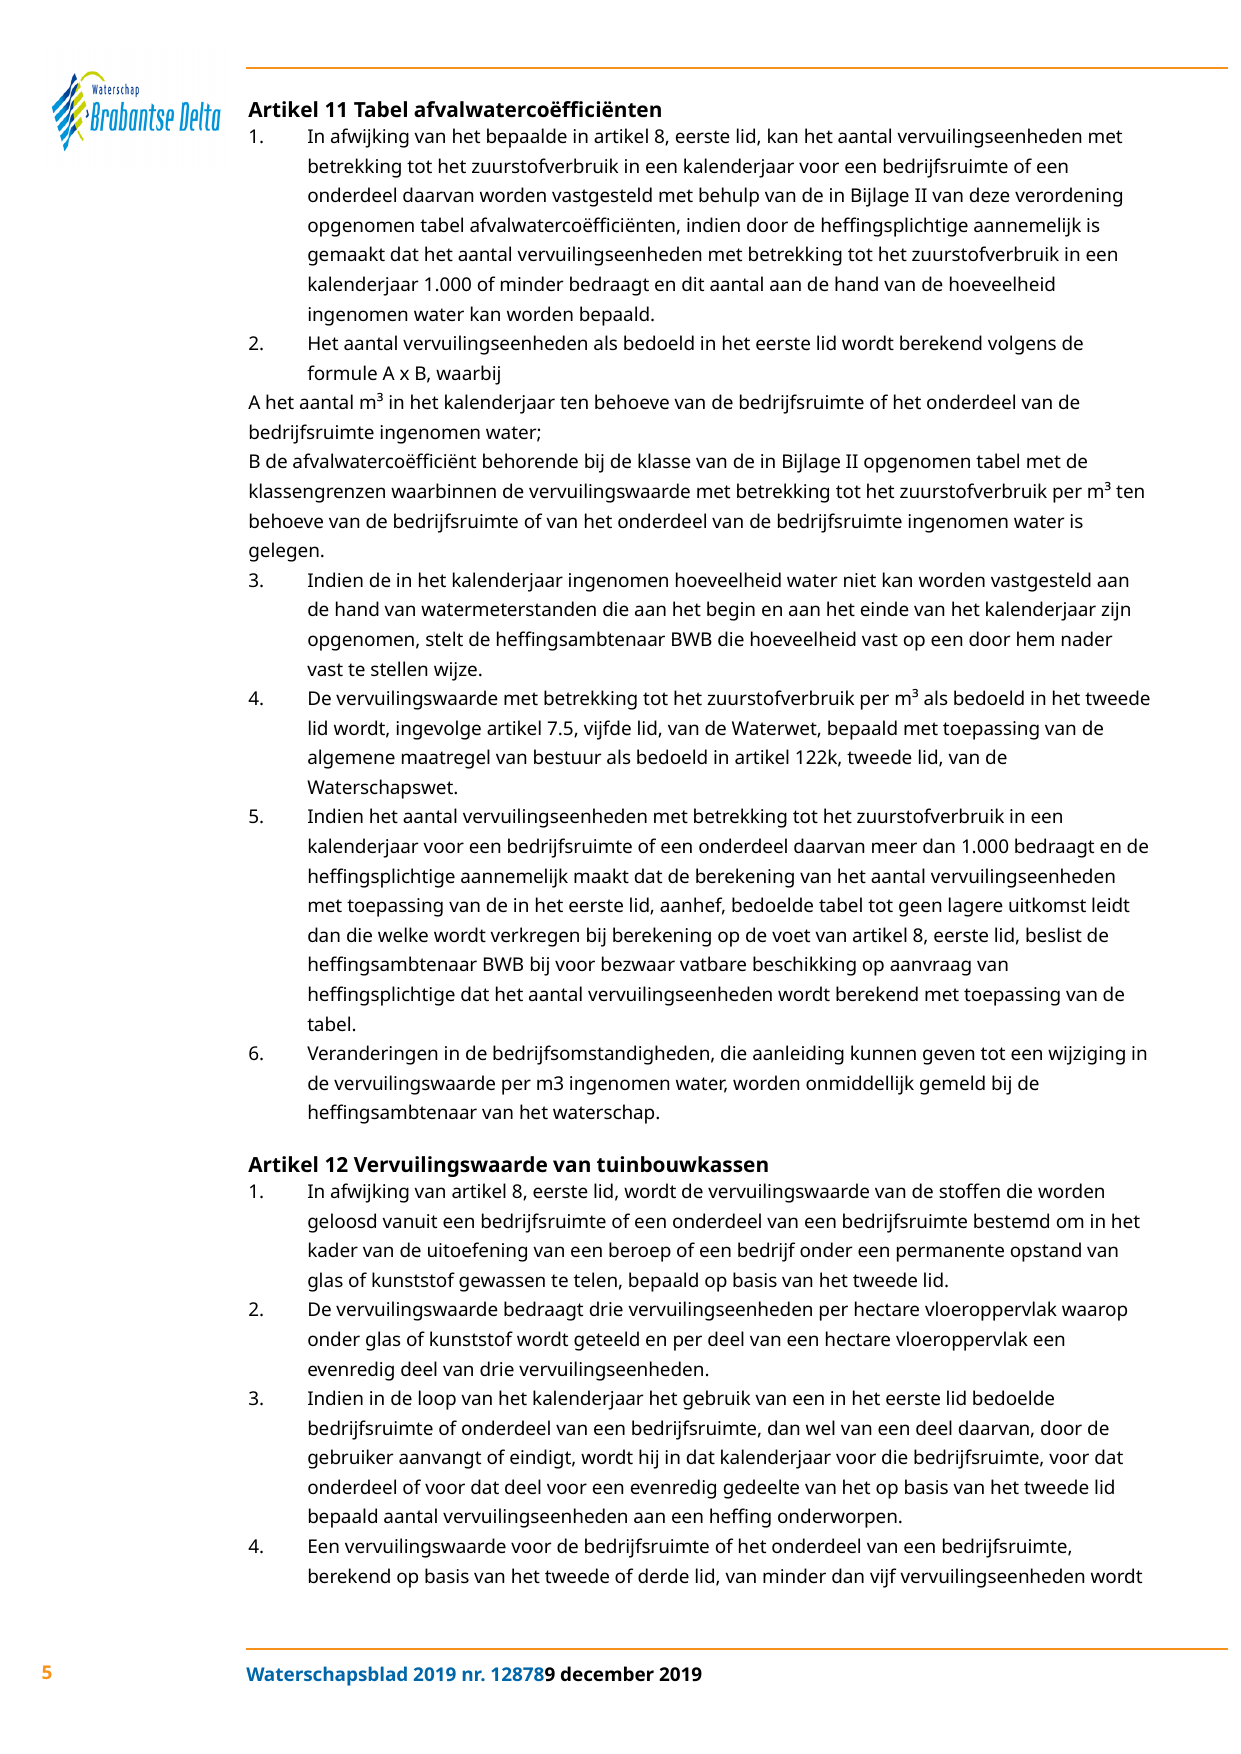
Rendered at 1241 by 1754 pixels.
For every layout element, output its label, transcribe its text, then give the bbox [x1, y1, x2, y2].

list Het aantal vervuilingseenheden als bedoeld in het eerste lid wordt berekend volgens de formule A x B, waarbij [248, 330, 1152, 386]
list Een vervuilingswaarde voor de bedrijfsruimte of het onderdeel van een bedrijfsruimte, berekend op basis van het tweede of derde lid, van minder dan vijf vervuilingseenheden wordt [248, 1533, 1152, 1589]
list Indien de in het kalenderjaar ingenomen hoeveelheid water niet kan worden vastgesteld aan de hand van watermeterstanden die aan het begin en aan het einde van het kalenderjaar zijn opgenomen, stelt de heffingsambtenaar BWB die hoeveelheid vast op een door hem nader vast te stellen wijze. [248, 567, 1152, 681]
list De vervuilingswaarde bedraagt drie vervuilingseenheden per hectare vloeroppervlak waarop onder glas of kunststof wordt geteeld en per deel van een hectare vloeroppervlak een evenredig deel van drie vervuilingseenheden. [248, 1297, 1152, 1382]
list De vervuilingswaarde met betrekking tot het zuurstofverbruik per m³ als bedoeld in het tweede lid wordt, ingevolge artikel 7.5, vijfde lid, van de Waterwet, bepaald met toepassing van de algemene maatregel van bestuur als bedoeld in artikel 122k, tweede lid, van de Waterschapswet. [248, 685, 1152, 800]
picture [41, 47, 231, 172]
text B de afvalwatercoëfficiënt behorende bij de klasse van de in Bijlage II opgenomen tabel met de klassengrenzen waarbinnen de vervuilingswaarde met betrekking tot het zuurstofverbruik per m³ ten behoeve van de bedrijfsruimte of van het onderdeel van de bedrijfsruimte ingenomen water is gelegen. [248, 449, 1152, 563]
list Indien in de loop van het kalenderjaar het gebruik van een in het eerste lid bedoelde bedrijfsruimte of onderdeel van een bedrijfsruimte, dan wel van een deel daarvan, door de gebruiker aanvangt of eindigt, wordt hij in dat kalenderjaar voor die bedrijfsruimte, voor dat onderdeel of voor dat deel voor een evenredig gedeelte van het op basis van het tweede lid bepaald aantal vervuilingseenheden aan een heffing onderworpen. [248, 1385, 1152, 1529]
list Indien het aantal vervuilingseenheden met betrekking tot het zuurstofverbruik in een kalenderjaar voor een bedrijfsruimte of een onderdeel daarvan meer dan 1.000 bedraagt en de heffingsplichtige aannemelijk maakt dat de berekening van het aantal vervuilingseenheden met toepassing van de in het eerste lid, aanhef, bedoelde tabel tot geen lagere uitkomst leidt dan die welke wordt verkregen bij berekening op de voet van artikel 8, eerste lid, beslist de heffingsambtenaar BWB bij voor bezwaar vatbare beschikking op aanvraag van heffingsplichtige dat het aantal vervuilingseenheden wordt berekend met toepassing van de tabel. [248, 804, 1152, 1036]
text Artikel 12 Vervuilingswaarde van tuinbouwkassen [248, 1150, 1152, 1178]
list In afwijking van het bepaalde in artikel 8, eerste lid, kan het aantal vervuilingseenheden met betrekking tot het zuurstofverbruik in een kalenderjaar voor een bedrijfsruimte of een onderdeel daarvan worden vastgesteld met behulp van de in Bijlage II van deze verordening opgenomen tabel afvalwatercoëfficiënten, indien door de heffingsplichtige aannemelijk is gemaakt dat het aantal vervuilingseenheden met betrekking tot het zuurstofverbruik in een kalenderjaar 1.000 of minder bedraagt en dit aantal aan de hand van de hoeveelheid ingenomen water kan worden bepaald. [248, 123, 1152, 326]
list In afwijking van artikel 8, eerste lid, wordt de vervuilingswaarde van de stoffen die worden geloosd vanuit een bedrijfsruimte of een onderdeel van een bedrijfsruimte bestemd om in het kader van de uitoefening van een beroep of een bedrijf onder een permanente opstand van glas of kunststof gewassen te telen, bepaald op basis van het tweede lid. [248, 1178, 1152, 1293]
text Artikel 11 Tabel afvalwatercoëfficiënten [248, 95, 1152, 123]
text A het aantal m³ in het kalenderjaar ten behoeve van de bedrijfsruimte of het onderdeel van de bedrijfsruimte ingenomen water; [248, 389, 1152, 445]
list Veranderingen in de bedrijfsomstandigheden, die aanleiding kunnen geven tot een wijziging in de vervuilingswaarde per m3 ingenomen water, worden onmiddellijk gemeld bij de heffingsambtenaar van het waterschap. [248, 1040, 1152, 1125]
